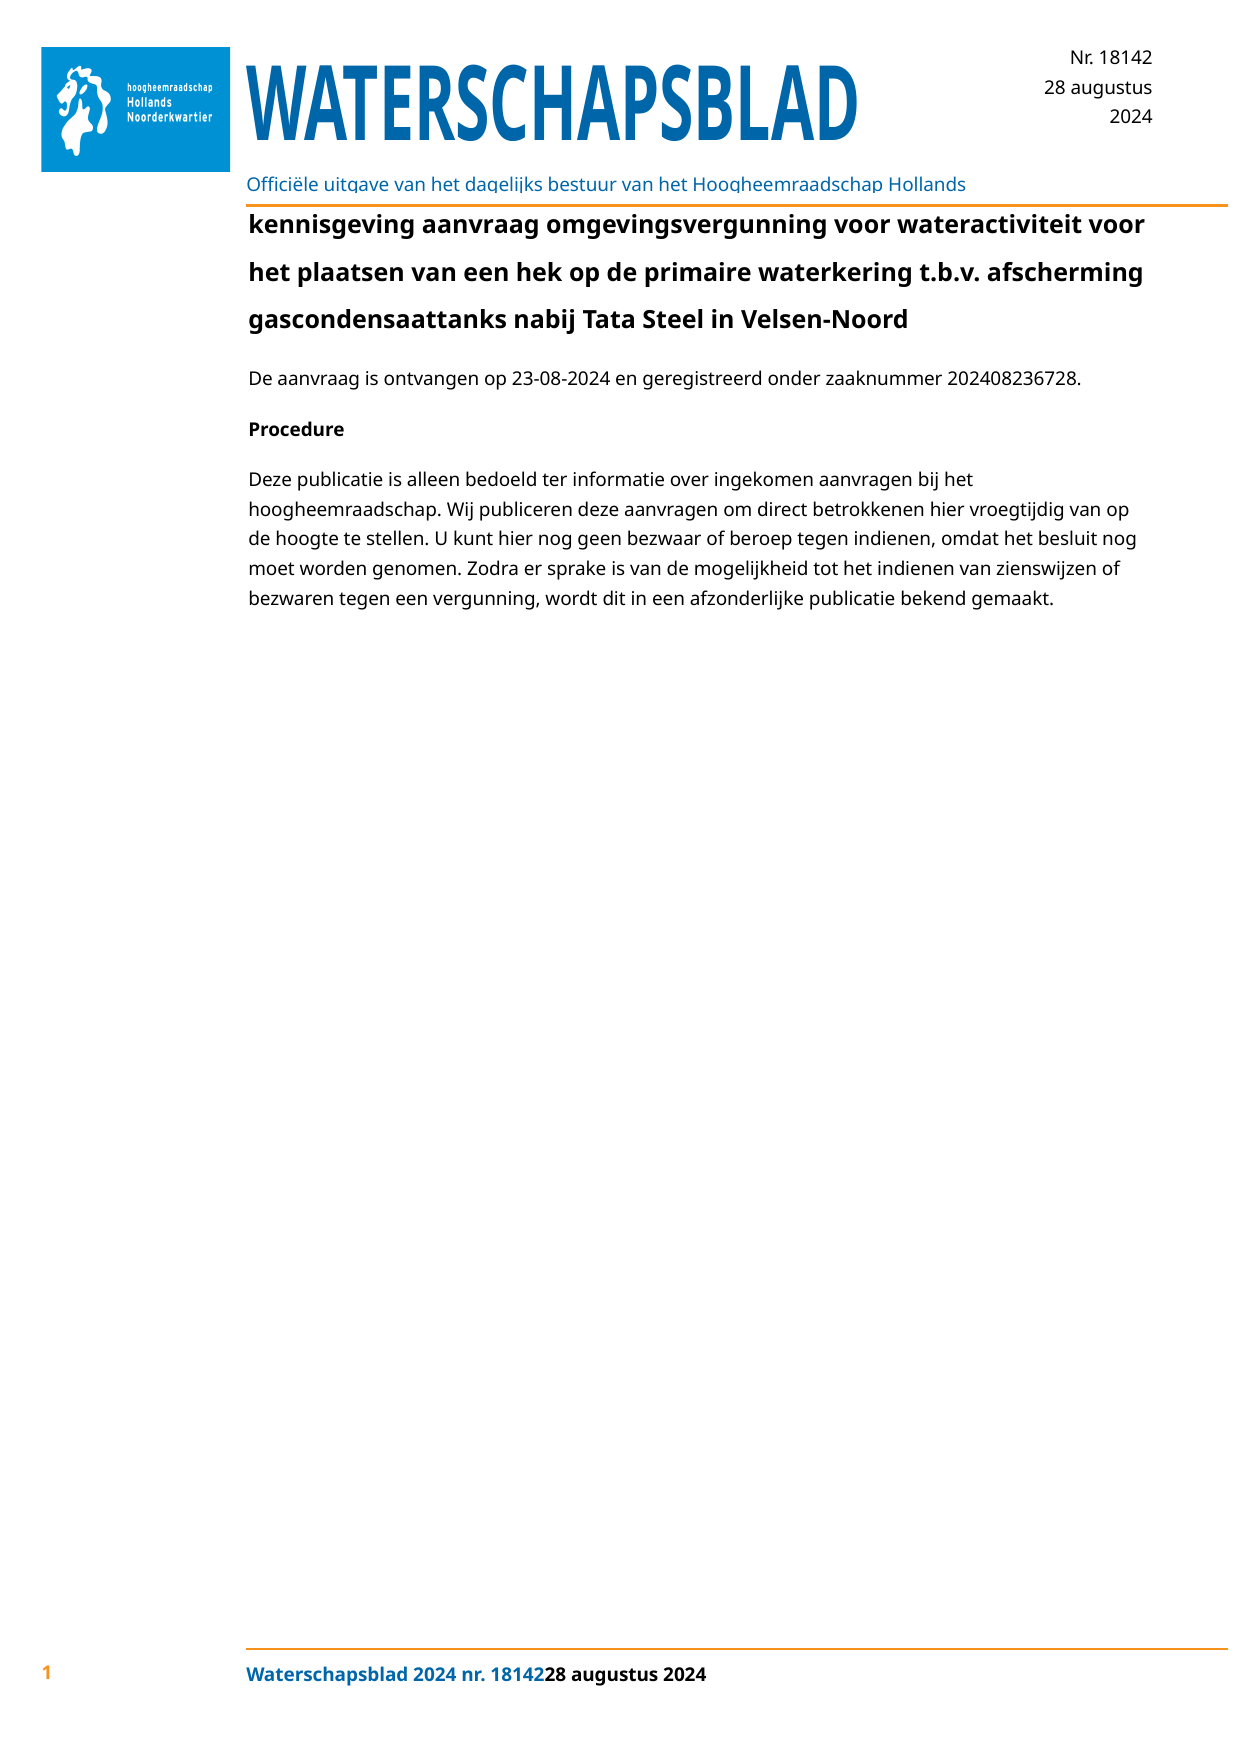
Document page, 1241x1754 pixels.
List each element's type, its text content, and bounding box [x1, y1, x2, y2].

text Deze publicatie is alleen bedoeld ter informatie over ingekomen aanvragen bij het hoogheemraadschap. Wij publiceren deze aanvragen om direct betrokkenen hier vroegtijdig van op de hoogte te stellen. U kunt hier nog geen bezwaar of beroep tegen indienen, omdat het besluit nog moet worden genomen. Zodra er sprake is van de mogelijkheid tot het indienen van zienswijzen of bezwaren tegen een vergunning, wordt dit in een afzonderlijke publicatie bekend gemaakt. [248, 466, 1152, 610]
picture [58, 80, 77, 116]
text Procedure [248, 416, 1152, 442]
picture [62, 100, 92, 155]
text kennisgeving aanvraag omgevingsvergunning voor wateractiviteit voor het plaatsen van een hek op de primaire waterkering t.b.v. afscherming gascondensaattanks nabij Tata Steel in Velsen-Noord [248, 207, 1152, 336]
picture [76, 67, 110, 133]
picture [128, 113, 133, 121]
picture [68, 69, 73, 79]
picture [128, 98, 133, 106]
text De aanvraag is ontvangen op 23-08-2024 en geregistreerd onder zaaknummer 202408236728. [248, 366, 1152, 391]
picture [80, 86, 87, 93]
